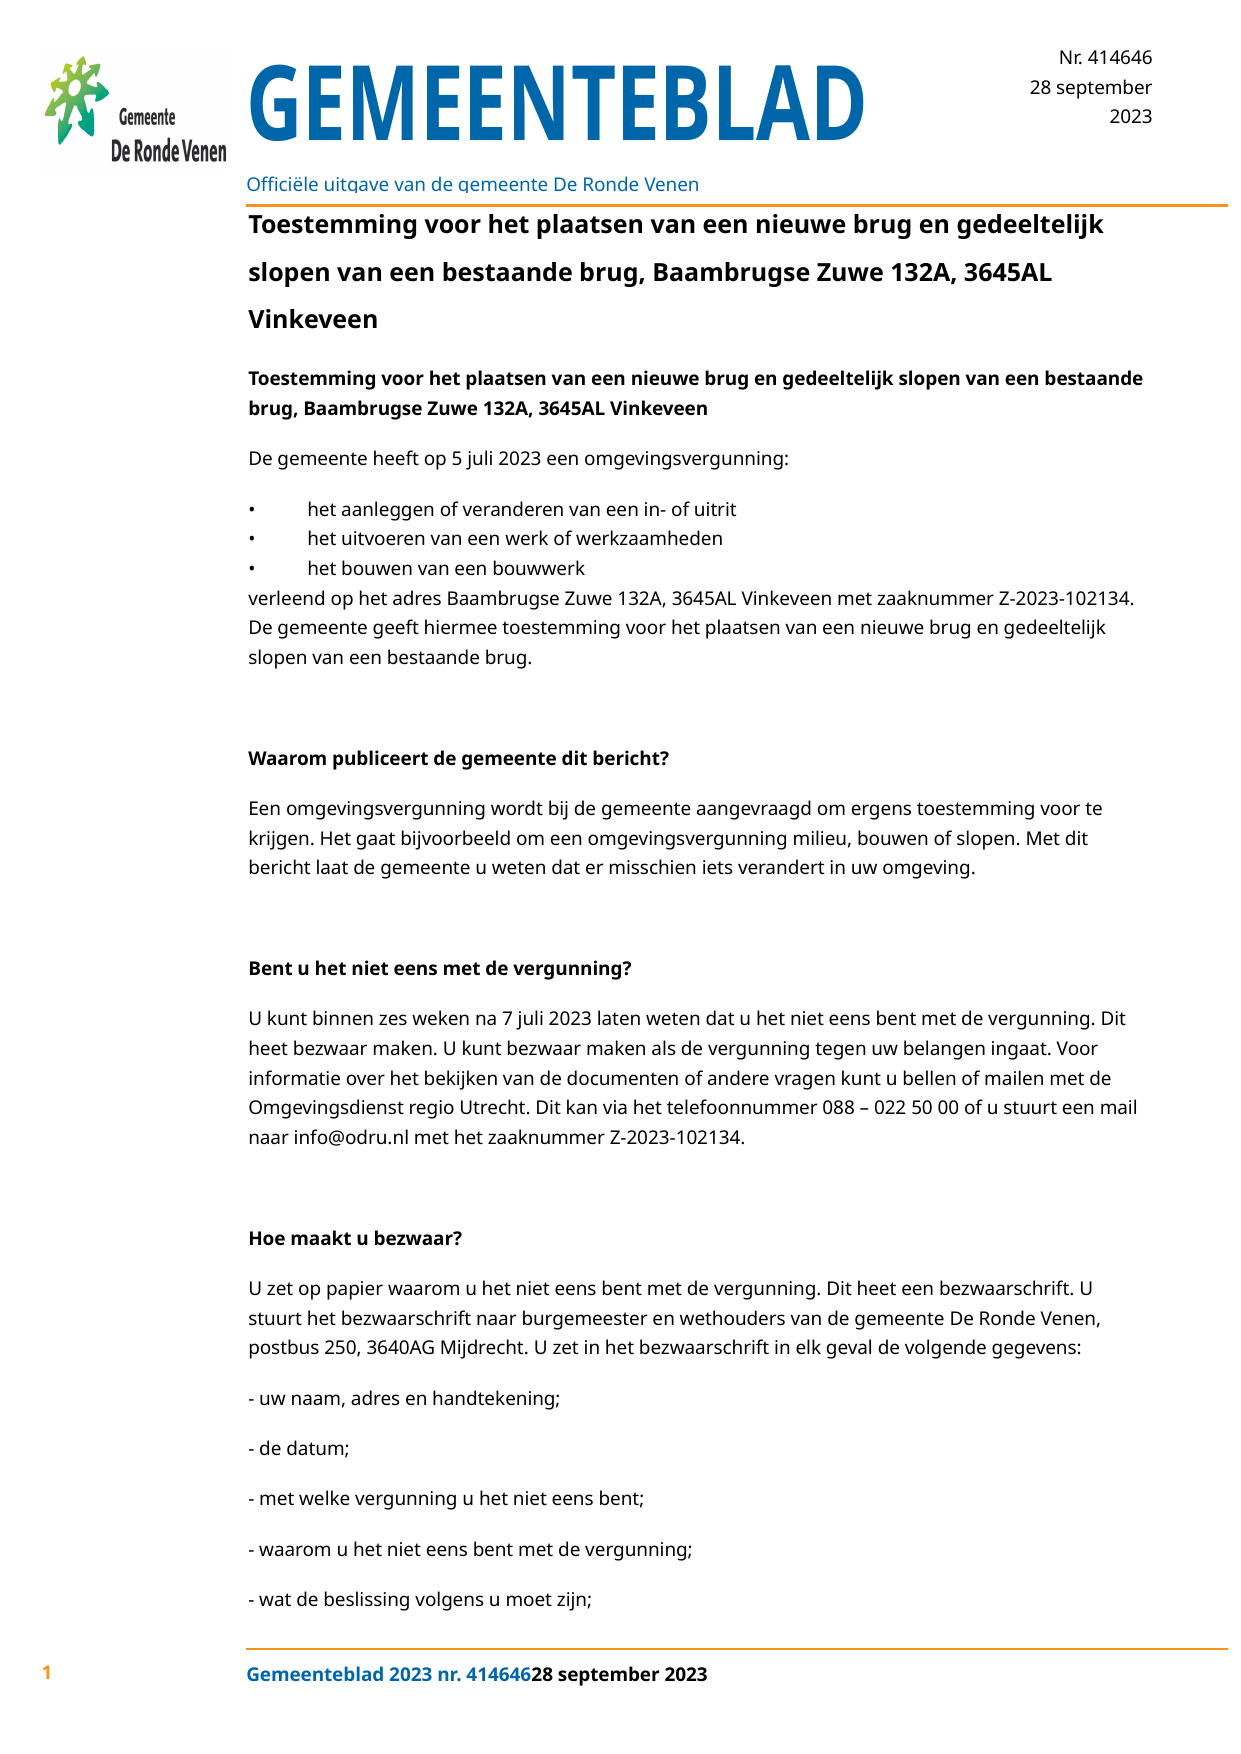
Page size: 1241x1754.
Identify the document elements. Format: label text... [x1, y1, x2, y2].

list het aanleggen of veranderen van een in- of uitrit [248, 496, 1152, 522]
text Toestemming voor het plaatsen van een nieuwe brug en gedeeltelijk slopen van een bestaande brug, Baambrugse Zuwe 132A, 3645AL Vinkeveen [248, 366, 1152, 421]
list het bouwen van een bouwwerk [248, 555, 1152, 581]
text Een omgevingsvergunning wordt bij de gemeente aangevraagd om ergens toestemming voor te krijgen. Het gaat bijvoorbeeld om een omgevingsvergunning milieu, bouwen of slopen. Met dit bericht laat de gemeente u weten dat er misschien iets verandert in uw omgeving. [248, 795, 1152, 880]
text verleend op het adres Baambrugse Zuwe 132A, 3645AL Vinkeveen met zaaknummer Z-2023-102134. De gemeente geeft hiermee toestemming voor het plaatsen van een nieuwe brug en gedeeltelijk slopen van een bestaande brug. [248, 585, 1152, 669]
text U kunt binnen zes weken na 7 juli 2023 laten weten dat u het niet eens bent met de vergunning. Dit heet bezwaar maken. U kunt bezwaar maken als de vergunning tegen uw belangen ingaat. Voor informatie over het bekijken van de documenten of andere vragen kunt u bellen of mailen met de Omgevingsdienst regio Utrecht. Dit kan via het telefoonnummer 088 – 022 50 00 of u stuurt een mail naar info@odru.nl met het zaaknummer Z-2023-102134. [248, 1006, 1152, 1149]
text U zet op papier waarom u het niet eens bent met de vergunning. Dit heet een bezwaarschrift. U stuurt het bezwaarschrift naar burgemeester en wethouders van de gemeente De Ronde Venen, postbus 250, 3640AG Mijdrecht. U zet in het bezwaarschrift in elk geval de volgende gegevens: [248, 1275, 1152, 1360]
text De gemeente heeft op 5 juli 2023 een omgevingsvergunning: [248, 446, 1152, 471]
text - waarom u het niet eens bent met de vergunning; [248, 1536, 1152, 1562]
text - de datum; [248, 1435, 1152, 1461]
list het uitvoeren van een werk of werkzaamheden [248, 526, 1152, 551]
text Hoe maakt u bezwaar? [248, 1225, 1152, 1250]
text Bent u het niet eens met de vergunning? [248, 955, 1152, 981]
text - met welke vergunning u het niet eens bent; [248, 1486, 1152, 1511]
text - wat de beslissing volgens u moet zijn; [248, 1586, 1152, 1612]
text Waarom publiceert de gemeente dit bericht? [248, 745, 1152, 770]
text - uw naam, adres en handtekening; [248, 1385, 1152, 1410]
text Toestemming voor het plaatsen van een nieuwe brug en gedeeltelijk slopen van een bestaande brug, Baambrugse Zuwe 132A, 3645AL Vinkeveen [248, 207, 1152, 336]
picture [41, 47, 231, 172]
